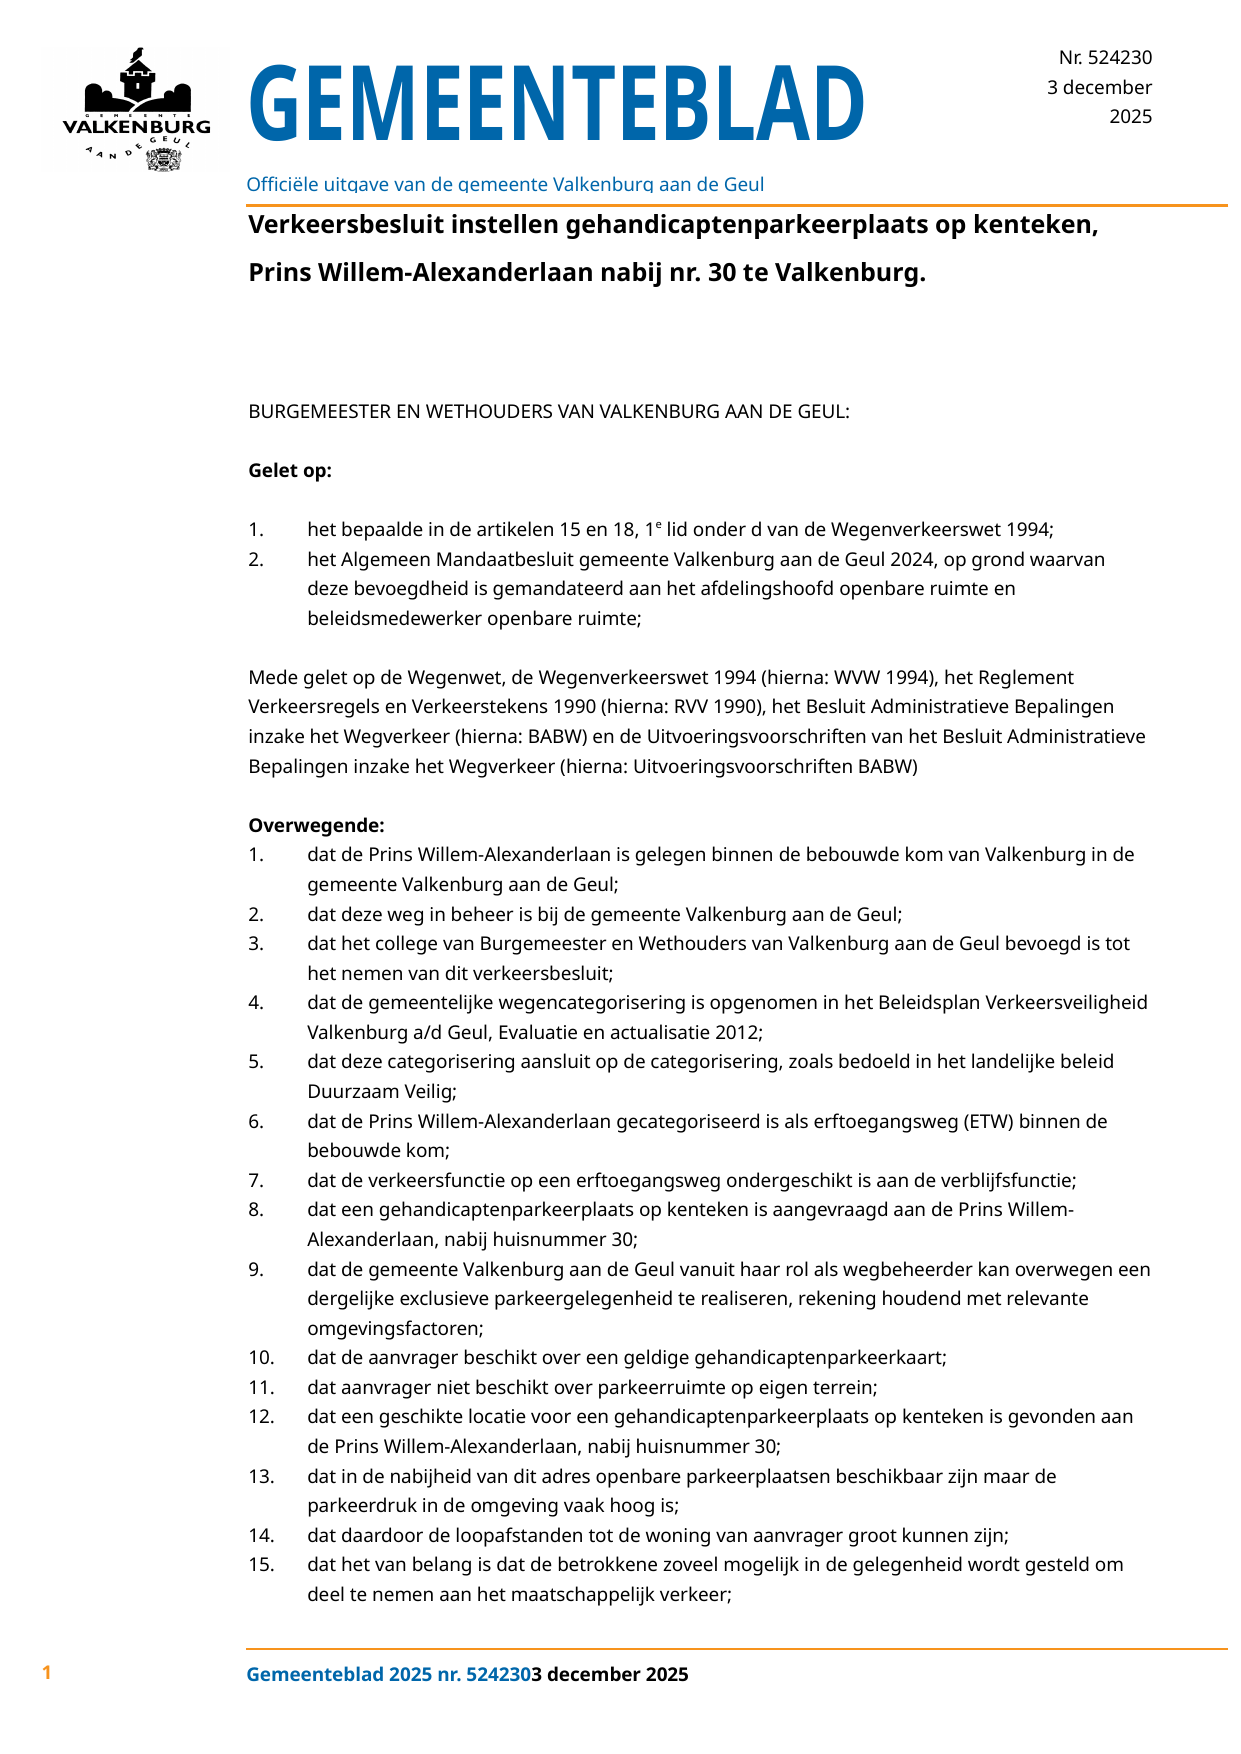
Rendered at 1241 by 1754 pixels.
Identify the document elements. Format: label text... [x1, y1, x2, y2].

list dat een geschikte locatie voor een gehandicaptenparkeerplaats op kenteken is gevonden aan de Prins Willem-Alexanderlaan, nabij huisnummer 30; [248, 1404, 1152, 1459]
list dat het college van Burgemeester en Wethouders van Valkenburg aan de Geul bevoegd is tot het nemen van dit verkeersbesluit; [248, 930, 1152, 986]
list dat het van belang is dat de betrokkene zoveel mogelijk in de gelegenheid wordt gesteld om deel te nemen aan het maatschappelijk verkeer; [248, 1552, 1152, 1607]
list dat de aanvrager beschikt over een geldige gehandicaptenparkeerkaart; [248, 1344, 1152, 1370]
list dat deze categorisering aansluit op de categorisering, zoals bedoeld in het landelijke beleid Duurzaam Veilig; [248, 1049, 1152, 1104]
list dat in de nabijheid van dit adres openbare parkeerplaatsen beschikbaar zijn maar de parkeerdruk in de omgeving vaak hoog is; [248, 1463, 1152, 1518]
list dat daardoor de loopafstanden tot de woning van aanvrager groot kunnen zijn; [248, 1522, 1152, 1548]
list dat de verkeersfunctie op een erftoegangsweg ondergeschikt is aan de verblijfsfunctie; [248, 1167, 1152, 1193]
list het Algemeen Mandaatbesluit gemeente Valkenburg aan de Geul 2024, op grond waarvan deze bevoegdheid is gemandateerd aan het afdelingshoofd openbare ruimte en beleidsmedewerker openbare ruimte; [248, 546, 1152, 631]
text BURGEMEESTER EN WETHOUDERS VAN VALKENBURG AAN DE GEUL: [248, 398, 1152, 423]
text Mede gelet op de Wegenwet, de Wegenverkeerswet 1994 (hierna: WVW 1994), het Reglement Verkeersregels en Verkeerstekens 1990 (hierna: RVV 1990), het Besluit Administratieve Bepalingen inzake het Wegverkeer (hierna: BABW) en de Uitvoeringsvoorschriften van het Besluit Administratieve Bepalingen inzake het Wegverkeer (hierna: Uitvoeringsvoorschriften BABW) [248, 664, 1152, 778]
picture [41, 47, 231, 172]
list dat de gemeente Valkenburg aan de Geul vanuit haar rol als wegbeheerder kan overwegen een dergelijke exclusieve parkeergelegenheid te realiseren, rekening houdend met relevante omgevingsfactoren; [248, 1256, 1152, 1341]
list dat aanvrager niet beschikt over parkeerruimte op eigen terrein; [248, 1374, 1152, 1400]
list dat de gemeentelijke wegencategorisering is opgenomen in het Beleidsplan Verkeersveiligheid Valkenburg a/d Geul, Evaluatie en actualisatie 2012; [248, 989, 1152, 1045]
list dat de Prins Willem-Alexanderlaan gecategoriseerd is als erftoegangsweg (ETW) binnen de bebouwde kom; [248, 1108, 1152, 1163]
list dat deze weg in beheer is bij de gemeente Valkenburg aan de Geul; [248, 901, 1152, 926]
text Overwegende: [248, 812, 1152, 838]
list dat de Prins Willem-Alexanderlaan is gelegen binnen de bebouwde kom van Valkenburg in de gemeente Valkenburg aan de Geul; [248, 842, 1152, 897]
text Gelet op: [248, 457, 1152, 483]
list het bepaalde in de artikelen 15 en 18, 1e lid onder d van de Wegenverkeerswet 1994; [248, 516, 1152, 542]
text Verkeersbesluit instellen gehandicaptenparkeerplaats op kenteken, Prins Willem-Alexanderlaan nabij nr. 30 te Valkenburg. [248, 207, 1152, 288]
list dat een gehandicaptenparkeerplaats op kenteken is aangevraagd aan de Prins Willem-Alexanderlaan, nabij huisnummer 30; [248, 1197, 1152, 1252]
